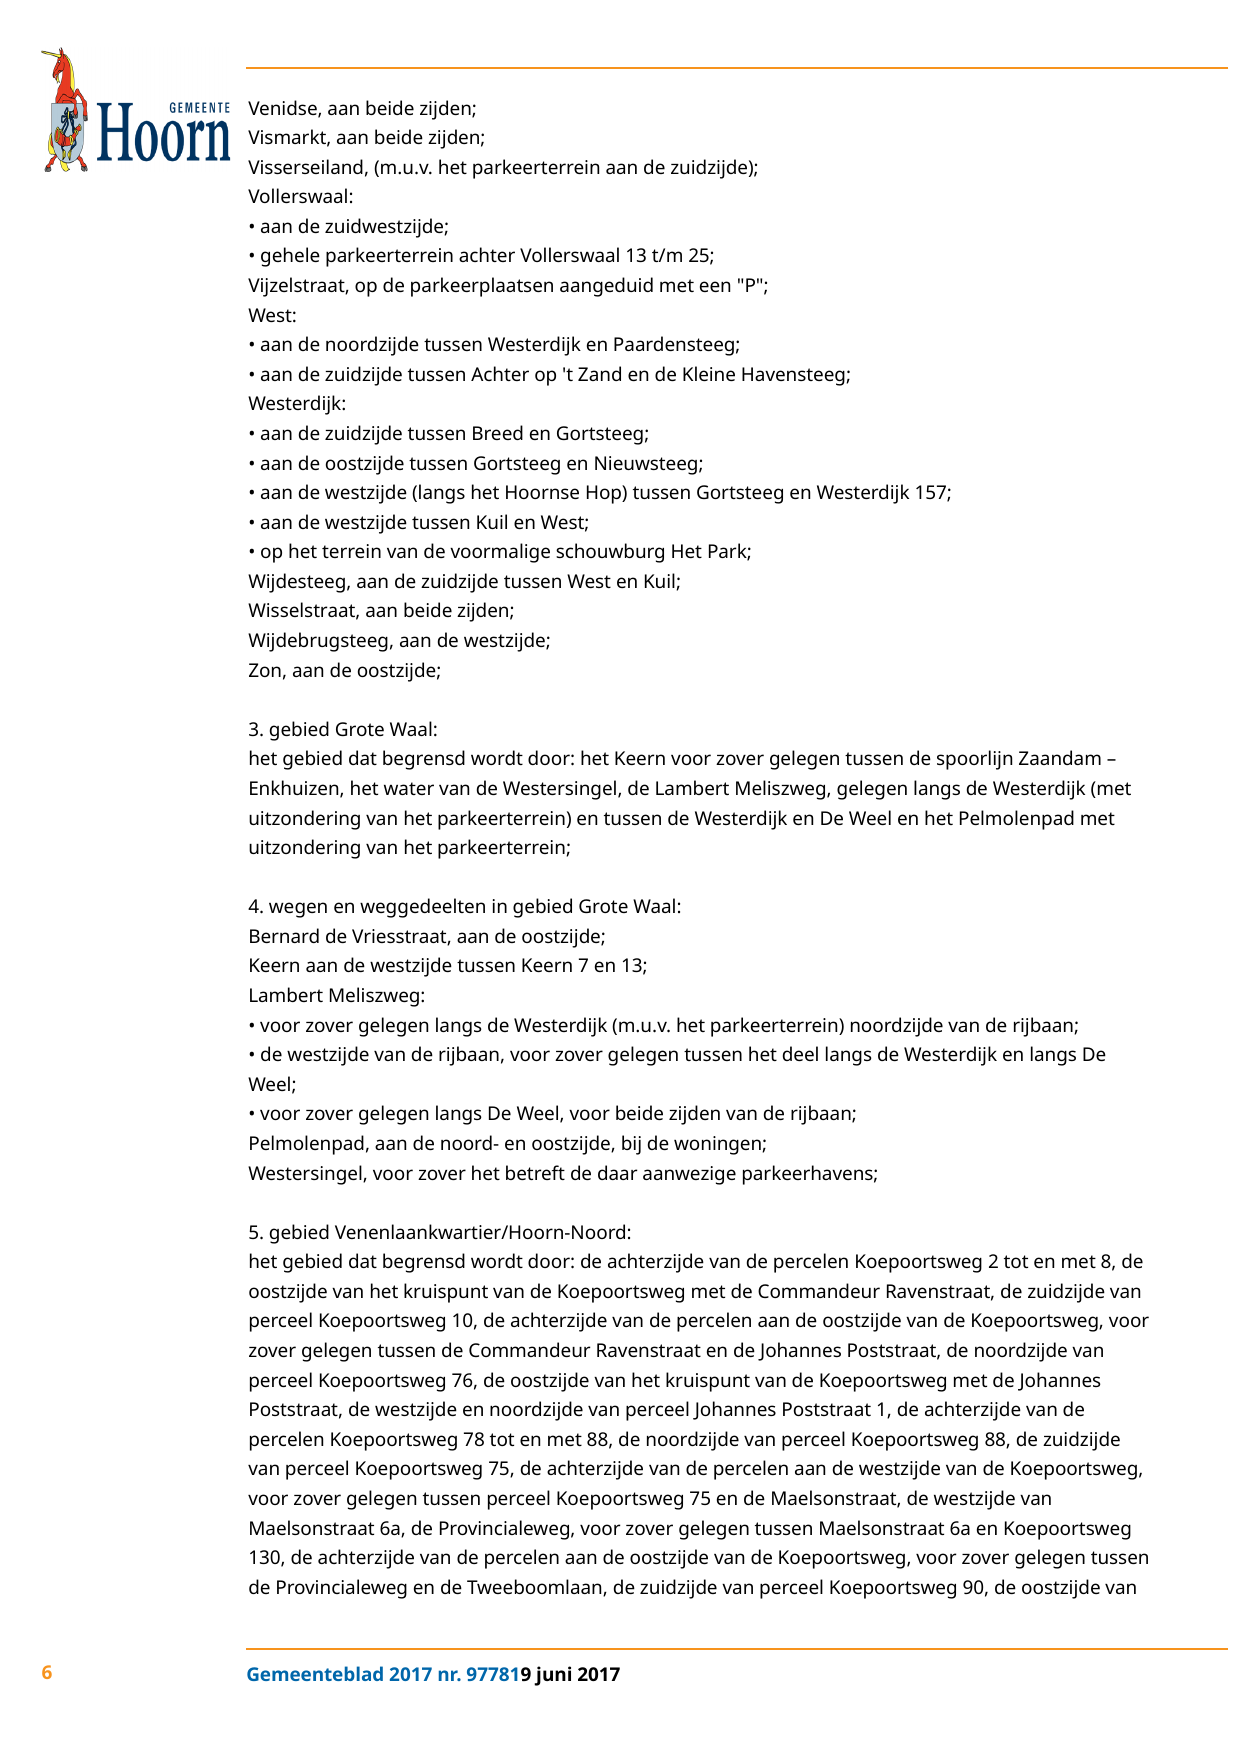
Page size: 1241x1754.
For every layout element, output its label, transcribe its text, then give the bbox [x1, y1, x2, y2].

text 5. gebied Venenlaankwartier/Hoorn-Noord: [248, 1219, 1152, 1245]
text Westerdijk: [248, 391, 1152, 416]
text Pelmolenpad, aan de noord- en oostzijde, bij de woningen; [248, 1130, 1152, 1156]
text het gebied dat begrensd wordt door: het Keern voor zover gelegen tussen de spoorlijn Zaandam – Enkhuizen, het water van de Westersingel, de Lambert Meliszweg, gelegen langs de Westerdijk (met uitzondering van het parkeerterrein) en tussen de Westerdijk en De Weel en het Pelmolenpad met uitzondering van het parkeerterrein; [248, 746, 1152, 860]
text • aan de oostzijde tussen Gortsteeg en Nieuwsteeg; [248, 450, 1152, 476]
text Vollerswaal: [248, 183, 1152, 209]
text Lambert Meliszweg: [248, 982, 1152, 1008]
text Keern aan de westzijde tussen Keern 7 en 13; [248, 953, 1152, 978]
text • aan de westzijde (langs het Hoornse Hop) tussen Gortsteeg en Westerdijk 157; [248, 479, 1152, 505]
picture [41, 47, 231, 172]
text • de westzijde van de rijbaan, voor zover gelegen tussen het deel langs de Westerdijk en langs De Weel; [248, 1041, 1152, 1097]
text Bernard de Vriesstraat, aan de oostzijde; [248, 923, 1152, 949]
text 4. wegen en weggedeelten in gebied Grote Waal: [248, 893, 1152, 919]
text Wijdebrugsteeg, aan de westzijde; [248, 627, 1152, 653]
text • aan de noordzijde tussen Westerdijk en Paardensteeg; [248, 331, 1152, 357]
text Wisselstraat, aan beide zijden; [248, 598, 1152, 623]
text • aan de zuidzijde tussen Breed en Gortsteeg; [248, 420, 1152, 446]
text 3. gebied Grote Waal: [248, 716, 1152, 742]
text • aan de zuidwestzijde; [248, 213, 1152, 239]
text • op het terrein van de voormalige schouwburg Het Park; [248, 538, 1152, 564]
text • aan de zuidzijde tussen Achter op 't Zand en de Kleine Havensteeg; [248, 361, 1152, 387]
text • voor zover gelegen langs De Weel, voor beide zijden van de rijbaan; [248, 1101, 1152, 1126]
text Venidse, aan beide zijden; [248, 95, 1152, 121]
text Visserseiland, (m.u.v. het parkeerterrein aan de zuidzijde); [248, 154, 1152, 180]
text • gehele parkeerterrein achter Vollerswaal 13 t/m 25; [248, 243, 1152, 268]
text West: [248, 302, 1152, 328]
text het gebied dat begrensd wordt door: de achterzijde van de percelen Koepoortsweg 2 tot en met 8, de oostzijde van het kruispunt van de Koepoortsweg met de Commandeur Ravenstraat, de zuidzijde van perceel Koepoortsweg 10, de achterzijde van de percelen aan de oostzijde van de Koepoortsweg, voor zover gelegen tussen de Commandeur Ravenstraat en de Johannes Poststraat, de noordzijde van perceel Koepoortsweg 76, de oostzijde van het kruispunt van de Koepoortsweg met de Johannes Poststraat, de westzijde en noordzijde van perceel Johannes Poststraat 1, de achterzijde van de percelen Koepoortsweg 78 tot en met 88, de noordzijde van perceel Koepoortsweg 88, de zuidzijde van perceel Koepoortsweg 75, de achterzijde van de percelen aan de westzijde van de Koepoortsweg, voor zover gelegen tussen perceel Koepoortsweg 75 en de Maelsonstraat, de westzijde van Maelsonstraat 6a, de Provincialeweg, voor zover gelegen tussen Maelsonstraat 6a en Koepoortsweg 130, de achterzijde van de percelen aan de oostzijde van de Koepoortsweg, voor zover gelegen tussen de Provincialeweg en de Tweeboomlaan, de zuidzijde van perceel Koepoortsweg 90, de oostzijde van [248, 1248, 1152, 1600]
text Vijzelstraat, op de parkeerplaatsen aangeduid met een "P"; [248, 272, 1152, 298]
text • aan de westzijde tussen Kuil en West; [248, 509, 1152, 535]
text Wijdesteeg, aan de zuidzijde tussen West en Kuil; [248, 568, 1152, 594]
text Westersingel, voor zover het betreft de daar aanwezige parkeerhavens; [248, 1160, 1152, 1186]
text Vismarkt, aan beide zijden; [248, 124, 1152, 150]
text Zon, aan de oostzijde; [248, 657, 1152, 683]
text • voor zover gelegen langs de Westerdijk (m.u.v. het parkeerterrein) noordzijde van de rijbaan; [248, 1012, 1152, 1038]
